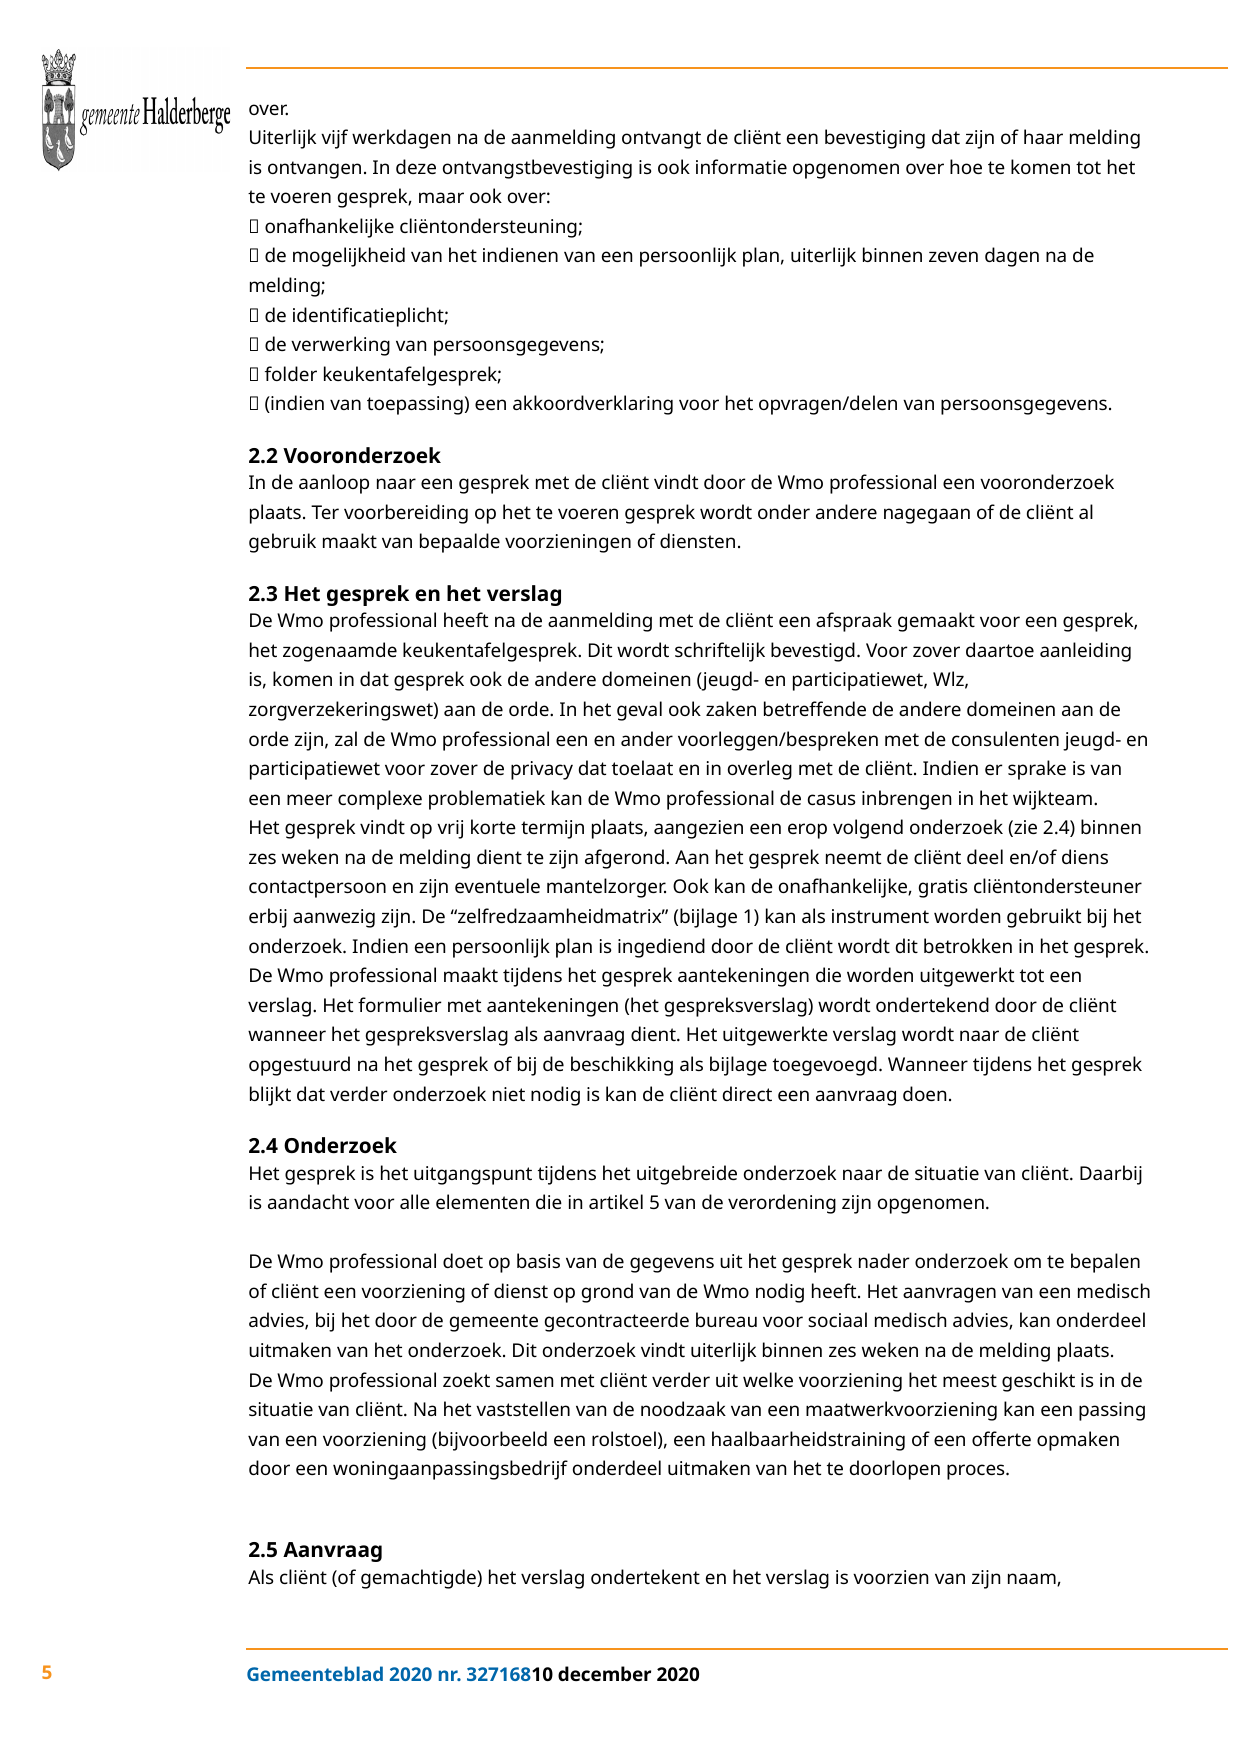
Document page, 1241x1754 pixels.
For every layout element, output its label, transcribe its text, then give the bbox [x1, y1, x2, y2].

text  onafhankelijke cliëntondersteuning; [248, 213, 1152, 239]
text De Wmo professional heeft na de aanmelding met de cliënt een afspraak gemaakt voor een gesprek, het zogenaamde keukentafelgesprek. Dit wordt schriftelijk bevestigd. Voor zover daartoe aanleiding is, komen in dat gesprek ook de andere domeinen (jeugd- en participatiewet, Wlz, zorgverzekeringswet) aan de orde. In het geval ook zaken betreffende de andere domeinen aan de orde zijn, zal de Wmo professional een en ander voorleggen/bespreken met de consulenten jeugd- en participatiewet voor zover de privacy dat toelaat en in overleg met de cliënt. Indien er sprake is van een meer complexe problematiek kan de Wmo professional de casus inbrengen in het wijkteam. [248, 607, 1152, 811]
text Het gesprek vindt op vrij korte termijn plaats, aangezien een erop volgend onderzoek (zie 2.4) binnen zes weken na de melding dient te zijn afgerond. Aan het gesprek neemt de cliënt deel en/of diens contactpersoon en zijn eventuele mantelzorger. Ook kan de onafhankelijke, gratis cliëntondersteuner erbij aanwezig zijn. De “zelfredzaamheidmatrix” (bijlage 1) kan als instrument worden gebruikt bij het onderzoek. Indien een persoonlijk plan is ingediend door de cliënt wordt dit betrokken in het gesprek. De Wmo professional maakt tijdens het gesprek aantekeningen die worden uitgewerkt tot een verslag. Het formulier met aantekeningen (het gespreksverslag) wordt ondertekend door de cliënt wanneer het gespreksverslag als aanvraag dient. Het uitgewerkte verslag wordt naar de cliënt opgestuurd na het gesprek of bij de beschikking als bijlage toegevoegd. Wanneer tijdens het gesprek blijkt dat verder onderzoek niet nodig is kan de cliënt direct een aanvraag doen. [248, 814, 1152, 1107]
text  de identificatieplicht; [248, 302, 1152, 328]
text 2.2 Vooronderzoek [248, 441, 1152, 469]
text  de mogelijkheid van het indienen van een persoonlijk plan, uiterlijk binnen zeven dagen na de melding; [248, 243, 1152, 298]
text Uiterlijk vijf werkdagen na de aanmelding ontvangt de cliënt een bevestiging dat zijn of haar melding is ontvangen. In deze ontvangstbevestiging is ook informatie opgenomen over hoe te komen tot het te voeren gesprek, maar ook over: [248, 124, 1152, 209]
text 2.3 Het gesprek en het verslag [248, 579, 1152, 607]
text  de verwerking van persoonsgegevens; [248, 331, 1152, 357]
text 2.4 Onderzoek [248, 1131, 1152, 1160]
text In de aanloop naar een gesprek met de cliënt vindt door de Wmo professional een vooronderzoek plaats. Ter voorbereiding op het te voeren gesprek wordt onder andere nagegaan of de cliënt al gebruik maakt van bepaalde voorzieningen of diensten. [248, 469, 1152, 554]
text Het gesprek is het uitgangspunt tijdens het uitgebreide onderzoek naar de situatie van cliënt. Daarbij is aandacht voor alle elementen die in artikel 5 van de verordening zijn opgenomen. [248, 1160, 1152, 1215]
text  folder keukentafelgesprek; [248, 361, 1152, 387]
text Als cliënt (of gemachtigde) het verslag ondertekent en het verslag is voorzien van zijn naam, [248, 1564, 1152, 1590]
text De Wmo professional doet op basis van de gegevens uit het gesprek nader onderzoek om te bepalen of cliënt een voorziening of dienst op grond van de Wmo nodig heeft. Het aanvragen van een medisch advies, bij het door de gemeente gecontracteerde bureau voor sociaal medisch advies, kan onderdeel uitmaken van het onderzoek. Dit onderzoek vindt uiterlijk binnen zes weken na de melding plaats. [248, 1248, 1152, 1363]
text De Wmo professional zoekt samen met cliënt verder uit welke voorziening het meest geschikt is in de situatie van cliënt. Na het vaststellen van de noodzaak van een maatwerkvoorziening kan een passing van een voorziening (bijvoorbeeld een rolstoel), een haalbaarheidstraining of een offerte opmaken door een woningaanpassingsbedrijf onderdeel uitmaken van het te doorlopen proces. [248, 1367, 1152, 1481]
text  (indien van toepassing) een akkoordverklaring voor het opvragen/delen van persoonsgegevens. [248, 391, 1152, 416]
picture [41, 47, 231, 172]
text 2.5 Aanvraag [248, 1536, 1152, 1564]
text over. [248, 95, 1152, 121]
